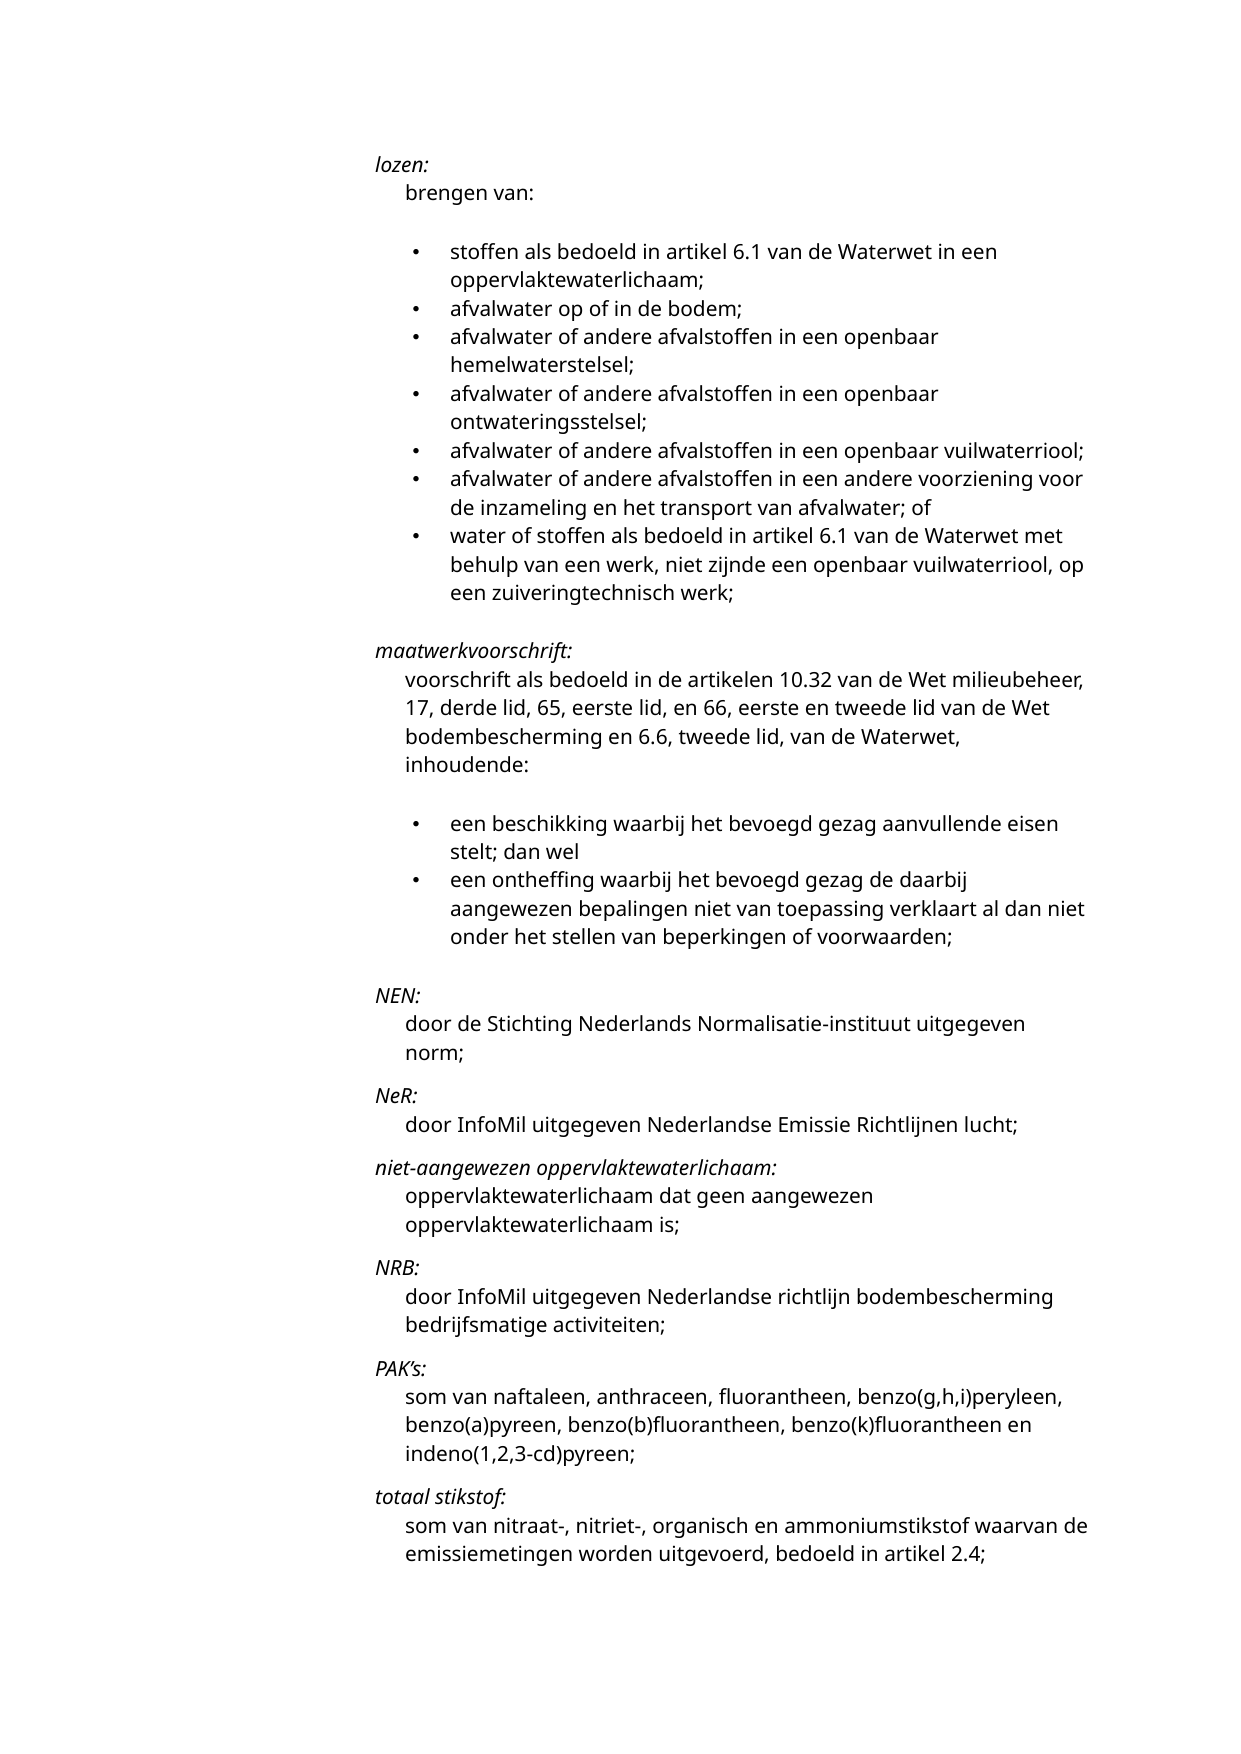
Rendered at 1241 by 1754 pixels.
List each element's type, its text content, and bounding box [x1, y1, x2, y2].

list een beschikking waarbij het bevoegd gezag aanvullende eisen stelt; dan wel [412, 809, 1090, 866]
text maatwerkvoorschrift: [375, 637, 1090, 665]
text NeR: [375, 1081, 1090, 1110]
list water of stoffen als bedoeld in artikel 6.1 van de Waterwet met behulp van een werk, niet zijnde een openbaar vuilwaterriool, op een zuiveringtechnisch werk; [412, 521, 1090, 607]
text door de Stichting Nederlands Normalisatie-instituut uitgegeven norm; [405, 1009, 1090, 1066]
text oppervlaktewaterlichaam dat geen aangewezen oppervlaktewaterlichaam is; [405, 1182, 1090, 1238]
text PAK’s: [375, 1354, 1090, 1382]
list stoffen als bedoeld in artikel 6.1 van de Waterwet in een oppervlaktewaterlichaam; [412, 237, 1090, 294]
text som van naftaleen, anthraceen, fluorantheen, benzo(g,h,i)peryleen, benzo(a)pyreen, benzo(b)fluorantheen, benzo(k)fluorantheen en indeno(1,2,3-cd)pyreen; [405, 1382, 1090, 1467]
text brengen van: [405, 178, 1090, 207]
text door InfoMil uitgegeven Nederlandse Emissie Richtlijnen lucht; [405, 1110, 1090, 1138]
list een ontheffing waarbij het bevoegd gezag de daarbij aangewezen bepalingen niet van toepassing verklaart al dan niet onder het stellen van beperkingen of voorwaarden; [412, 866, 1090, 951]
text niet-aangewezen oppervlaktewaterlichaam: [375, 1153, 1090, 1182]
list afvalwater of andere afvalstoffen in een andere voorziening voor de inzameling en het transport van afvalwater; of [412, 464, 1090, 521]
list afvalwater op of in de bodem; [412, 294, 1090, 322]
text lozen: [375, 150, 1090, 178]
list afvalwater of andere afvalstoffen in een openbaar ontwateringsstelsel; [412, 379, 1090, 436]
text NEN: [375, 981, 1090, 1009]
text som van nitraat-, nitriet-, organisch en ammoniumstikstof waarvan de emissiemetingen worden uitgevoerd, bedoeld in artikel 2.4; [405, 1511, 1090, 1568]
list afvalwater of andere afvalstoffen in een openbaar hemelwaterstelsel; [412, 322, 1090, 379]
text voorschrift als bedoeld in de artikelen 10.32 van de Wet milieubeheer, 17, derde lid, 65, eerste lid, en 66, eerste en tweede lid van de Wet bodembescherming en 6.6, tweede lid, van de Waterwet, inhoudende: [405, 665, 1090, 779]
text totaal stikstof: [375, 1482, 1090, 1511]
list afvalwater of andere afvalstoffen in een openbaar vuilwaterriool; [412, 436, 1090, 464]
text door InfoMil uitgegeven Nederlandse richtlijn bodembescherming bedrijfsmatige activiteiten; [405, 1282, 1090, 1339]
text NRB: [375, 1253, 1090, 1282]
